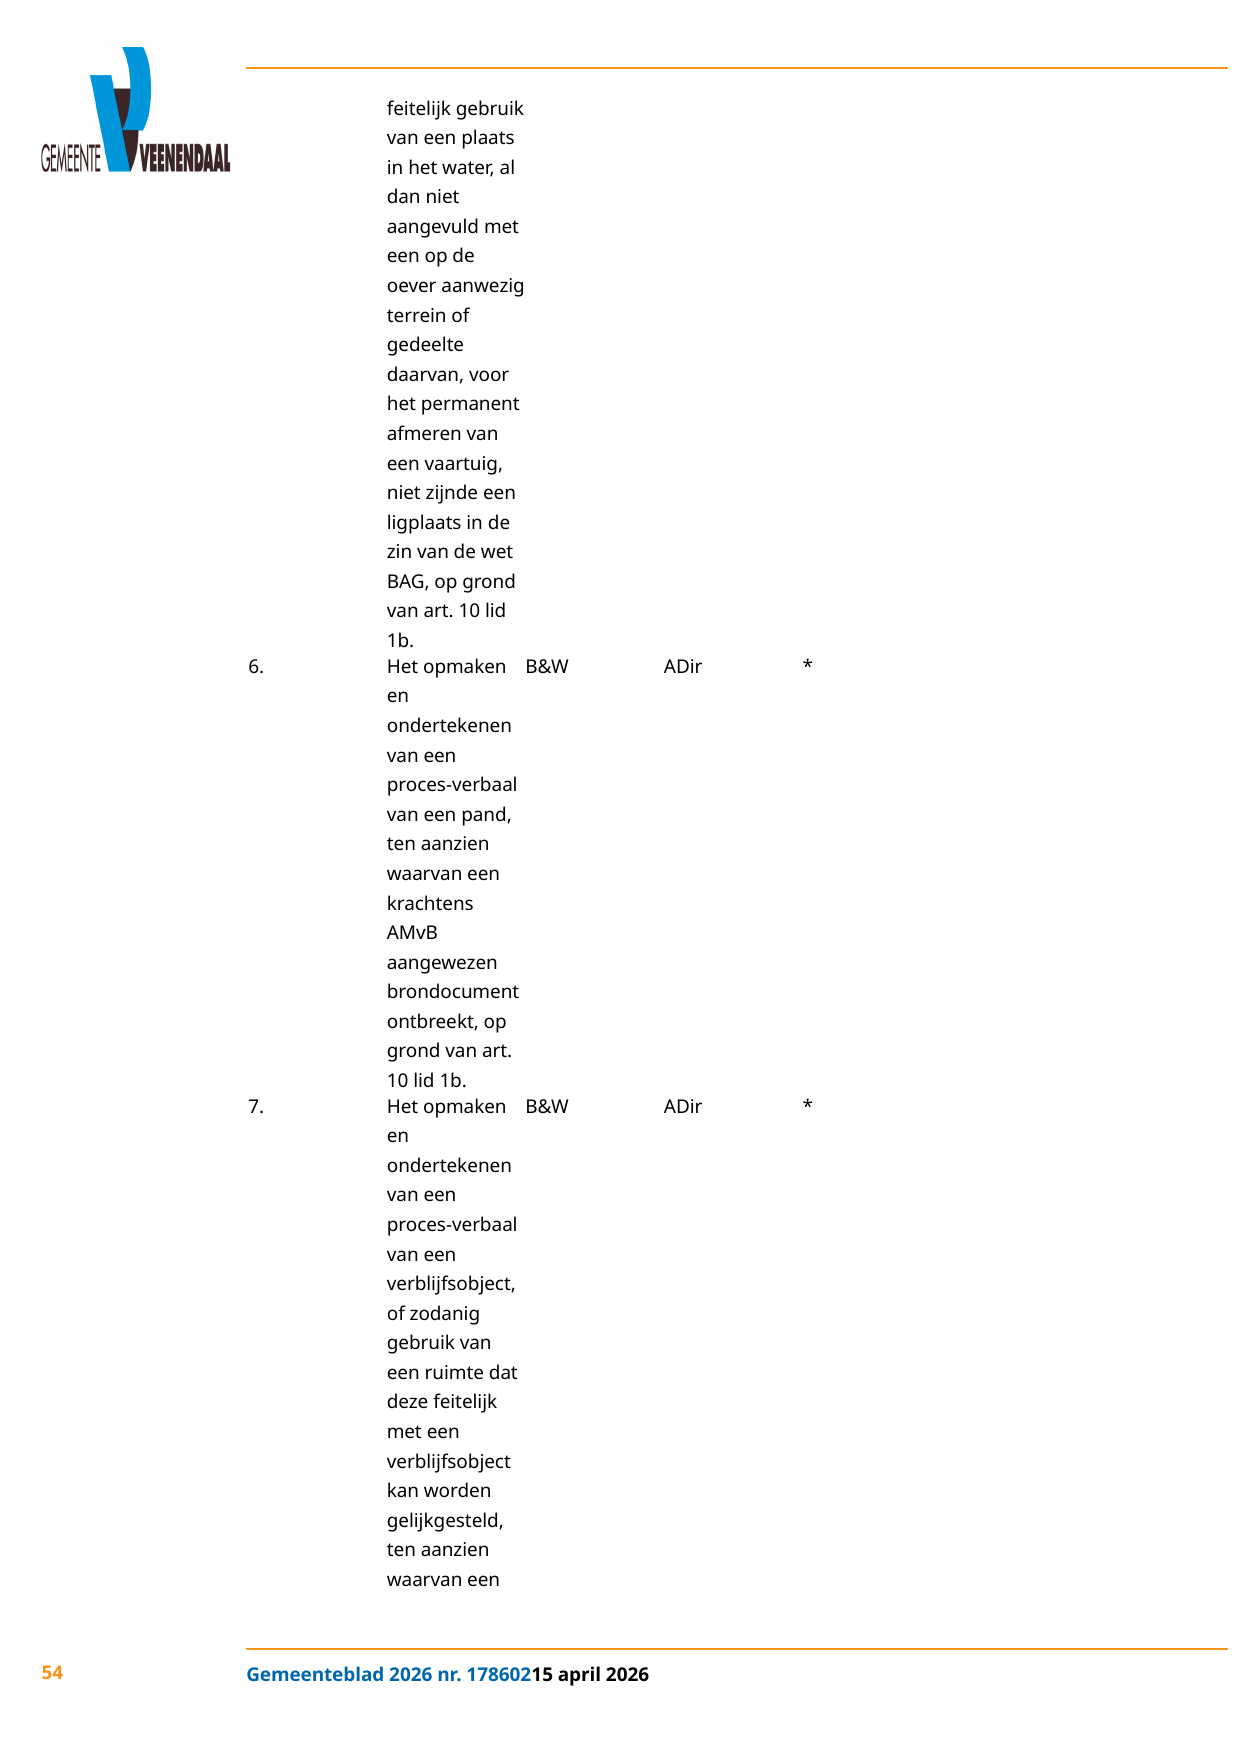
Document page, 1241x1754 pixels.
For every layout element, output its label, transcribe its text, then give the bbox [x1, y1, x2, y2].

table_cell feitelijk gebruik van een plaats in het water, al dan niet aangevuld met een op de oever aanwezig terrein of gedeelte daarvan, voor het permanent afmeren van een vaartuig, niet zijnde een ligplaats in de zin van de wet BAG, op grond van art. 10 lid 1b. [387, 95, 525, 653]
table_cell [802, 95, 941, 653]
table_cell B&W [525, 1093, 664, 1592]
table_cell 6. [248, 653, 387, 1093]
table_cell [941, 95, 1152, 653]
table_cell [664, 95, 802, 653]
table_cell * [802, 653, 941, 1093]
picture [123, 47, 231, 172]
table_cell [248, 95, 387, 653]
table_cell [941, 1093, 1152, 1592]
table_cell [941, 653, 1152, 1093]
table_cell ADir [664, 1093, 802, 1592]
picture [41, 47, 130, 172]
table_cell [525, 95, 664, 653]
table_cell Het opmaken en ondertekenen van een proces-verbaal van een verblijfsobject, of zodanig gebruik van een ruimte dat deze feitelijk met een verblijfsobject kan worden gelijkgesteld, ten aanzien waarvan een [387, 1093, 525, 1592]
table_cell Het opmaken en ondertekenen van een proces-verbaal van een pand, ten aanzien waarvan een krachtens AMvB aangewezen brondocument ontbreekt, op grond van art. 10 lid 1b. [387, 653, 525, 1093]
table_cell B&W [525, 653, 664, 1093]
table_cell * [802, 1093, 941, 1592]
table_cell ADir [664, 653, 802, 1093]
table_cell 7. [248, 1093, 387, 1592]
